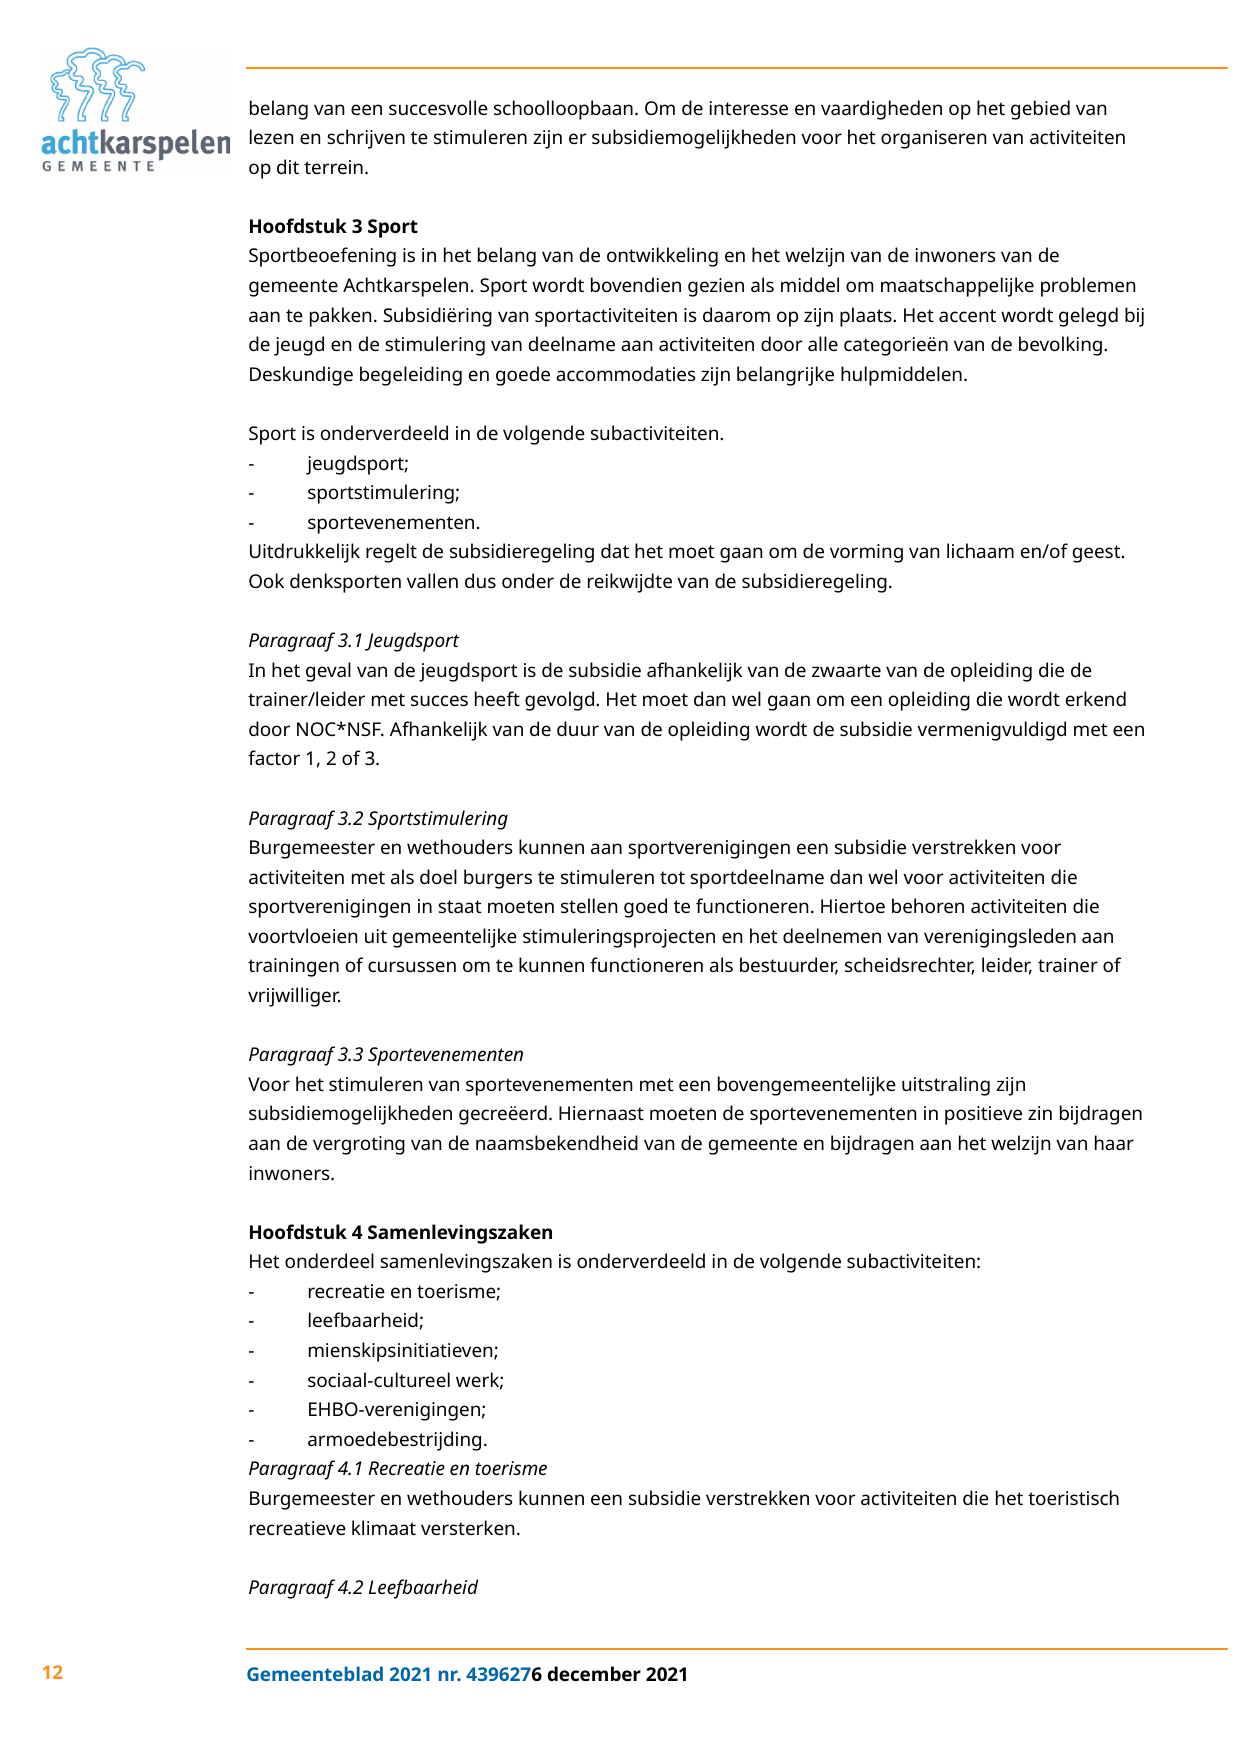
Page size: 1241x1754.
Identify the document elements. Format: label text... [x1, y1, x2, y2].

text Paragraaf 3.1 Jeugdsport [248, 627, 1152, 653]
text Paragraaf 3.2 Sportstimulering [248, 805, 1152, 831]
text Hoofdstuk 4 Samenlevingszaken [248, 1219, 1152, 1245]
text Burgemeester en wethouders kunnen aan sportverenigingen een subsidie verstrekken voor activiteiten met als doel burgers te stimuleren tot sportdeelname dan wel voor activiteiten die sportverenigingen in staat moeten stellen goed te functioneren. Hiertoe behoren activiteiten die voortvloeien uit gemeentelijke stimuleringsprojecten en het deelnemen van verenigingsleden aan trainingen of cursussen om te kunnen functioneren als bestuurder, scheidsrechter, leider, trainer of vrijwilliger. [248, 834, 1152, 1008]
text Sport is onderverdeeld in de volgende subactiviteiten. [248, 420, 1152, 446]
list sociaal-cultureel werk; [248, 1367, 1152, 1393]
text Hoofdstuk 3 Sport [248, 213, 1152, 239]
text Paragraaf 3.3 Sportevenementen [248, 1041, 1152, 1067]
list jeugdsport; [248, 450, 1152, 476]
list sportstimulering; [248, 479, 1152, 505]
text Burgemeester en wethouders kunnen een subsidie verstrekken voor activiteiten die het toeristisch recreatieve klimaat versterken. [248, 1485, 1152, 1541]
list EHBO-verenigingen; [248, 1396, 1152, 1422]
list recreatie en toerisme; [248, 1278, 1152, 1304]
text Het onderdeel samenlevingszaken is onderverdeeld in de volgende subactiviteiten: [248, 1248, 1152, 1274]
text Uitdrukkelijk regelt de subsidieregeling dat het moet gaan om de vorming van lichaam en/of geest. Ook denksporten vallen dus onder de reikwijdte van de subsidieregeling. [248, 538, 1152, 594]
text In het geval van de jeugdsport is de subsidie afhankelijk van de zwaarte van de opleiding die de trainer/leider met succes heeft gevolgd. Het moet dan wel gaan om een opleiding die wordt erkend door NOC*NSF. Afhankelijk van de duur van de opleiding wordt de subsidie vermenigvuldigd met een factor 1, 2 of 3. [248, 657, 1152, 771]
list armoedebestrijding. [248, 1426, 1152, 1452]
picture [41, 47, 231, 172]
text Voor het stimuleren van sportevenementen met een bovengemeentelijke uitstraling zijn subsidiemogelijkheden gecreëerd. Hiernaast moeten de sportevenementen in positieve zin bijdragen aan de vergroting van de naamsbekendheid van de gemeente en bijdragen aan het welzijn van haar inwoners. [248, 1071, 1152, 1186]
list mienskipsinitiatieven; [248, 1337, 1152, 1363]
list leefbaarheid; [248, 1308, 1152, 1333]
text Paragraaf 4.2 Leefbaarheid [248, 1574, 1152, 1600]
text belang van een succesvolle schoolloopbaan. Om de interesse en vaardigheden op het gebied van lezen en schrijven te stimuleren zijn er subsidiemogelijkheden voor het organiseren van activiteiten op dit terrein. [248, 95, 1152, 180]
text Paragraaf 4.1 Recreatie en toerisme [248, 1456, 1152, 1481]
text Sportbeoefening is in het belang van de ontwikkeling en het welzijn van de inwoners van de gemeente Achtkarspelen. Sport wordt bovendien gezien als middel om maatschappelijke problemen aan te pakken. Subsidiëring van sportactiviteiten is daarom op zijn plaats. Het accent wordt gelegd bij de jeugd en de stimulering van deelname aan activiteiten door alle categorieën van de bevolking. Deskundige begeleiding en goede accommodaties zijn belangrijke hulpmiddelen. [248, 243, 1152, 387]
list sportevenementen. [248, 509, 1152, 535]
